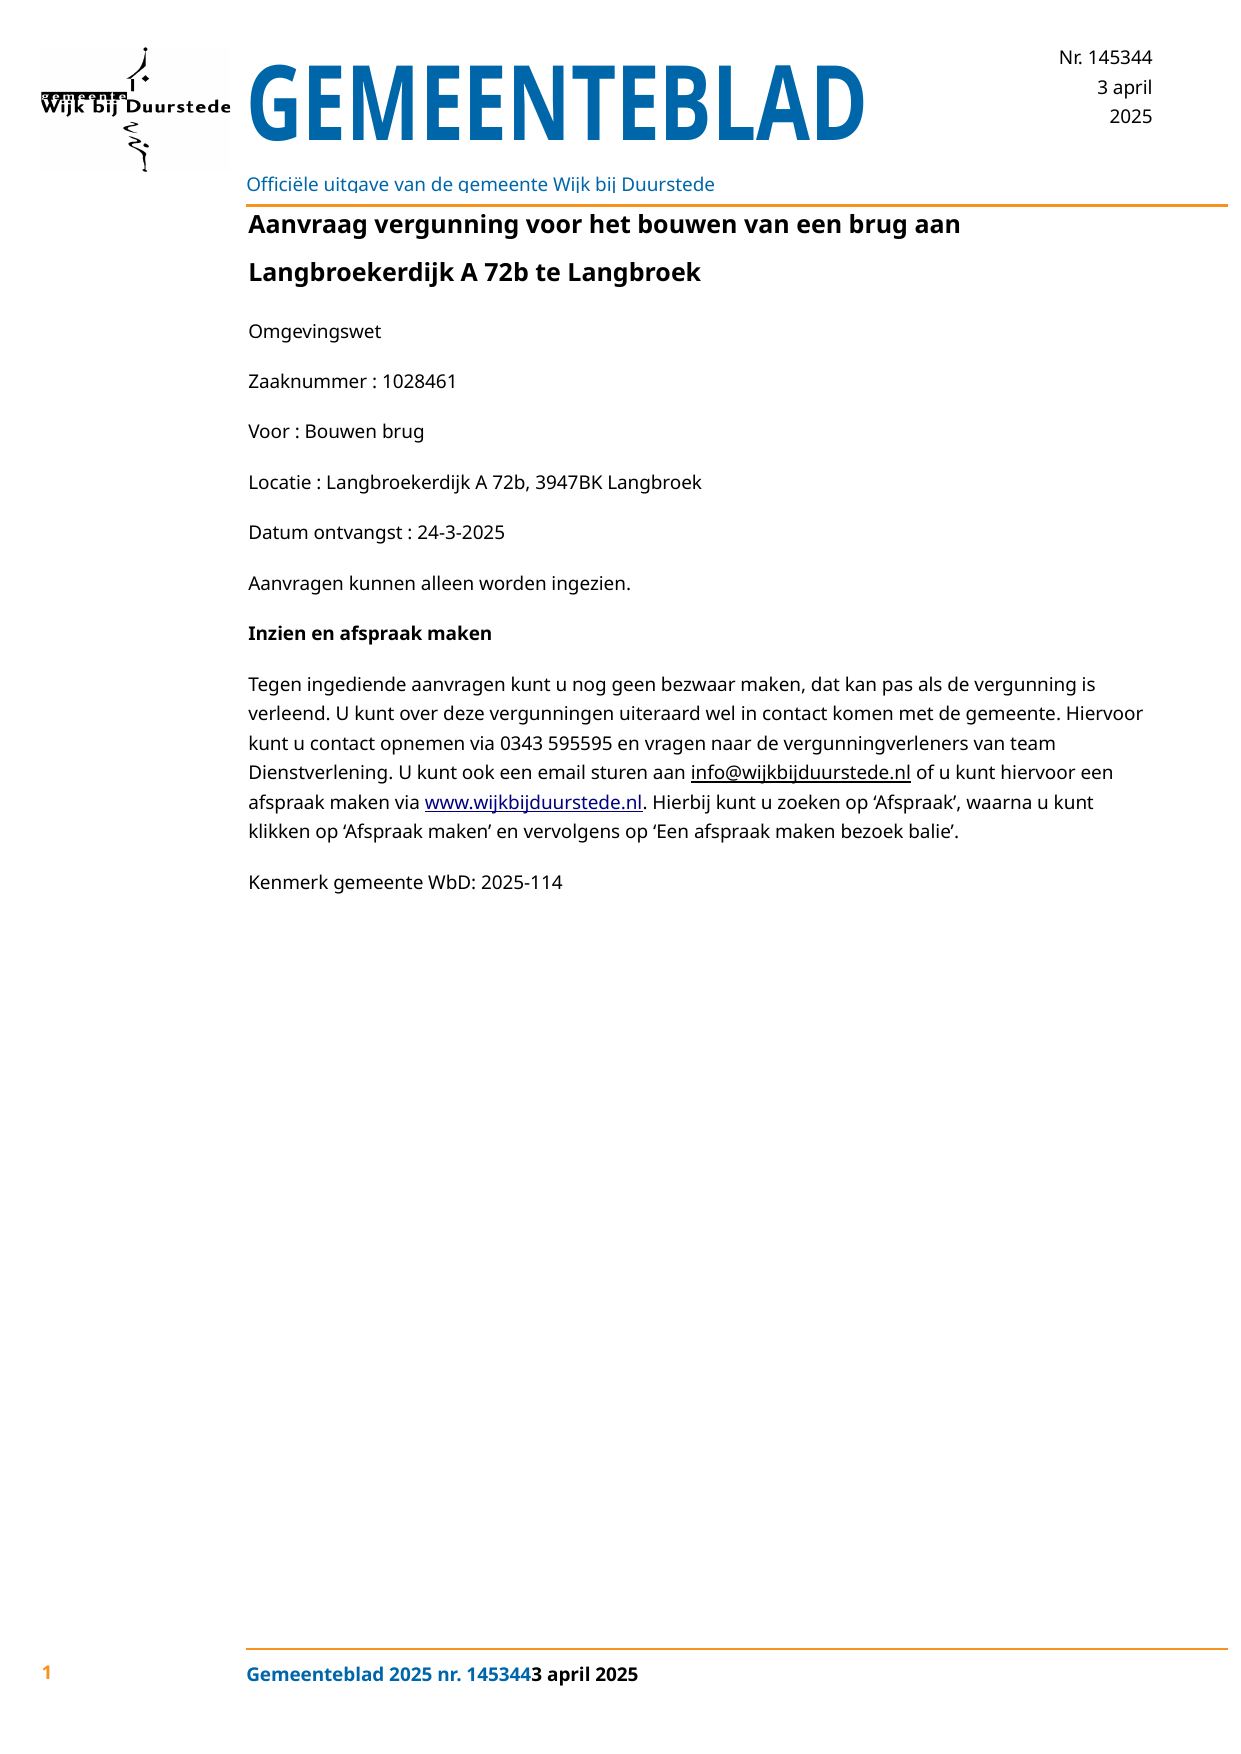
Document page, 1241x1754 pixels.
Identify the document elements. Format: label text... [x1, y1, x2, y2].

text Aanvraag vergunning voor het bouwen van een brug aan Langbroekerdijk A 72b te Langbroek [248, 207, 1152, 288]
text Datum ontvangst : 24-3-2025 [248, 519, 1152, 545]
text Locatie : Langbroekerdijk A 72b, 3947BK Langbroek [248, 469, 1152, 495]
text Kenmerk gemeente WbD: 2025-114 [248, 869, 1152, 895]
text Voor : Bouwen brug [248, 419, 1152, 444]
text Tegen ingediende aanvragen kunt u nog geen bezwaar maken, dat kan pas als de vergunning is verleend. U kunt over deze vergunningen uiteraard wel in contact komen met de gemeente. Hiervoor kunt u contact opnemen via 0343 595595 en vragen naar de vergunningverleners van team Dienstverlening. U kunt ook een email sturen aan info@wijkbijduurstede.nl of u kunt hiervoor een afspraak maken via www.wijkbijduurstede.nl. Hierbij kunt u zoeken op ‘Afspraak’, waarna u kunt klikken op ‘Afspraak maken’ en vervolgens op ‘Een afspraak maken bezoek balie’. [248, 671, 1152, 844]
text Omgevingswet [248, 318, 1152, 344]
text Zaaknummer : 1028461 [248, 368, 1152, 394]
picture [41, 47, 231, 172]
text Aanvragen kunnen alleen worden ingezien. [248, 570, 1152, 596]
text Inzien en afspraak maken [248, 620, 1152, 646]
